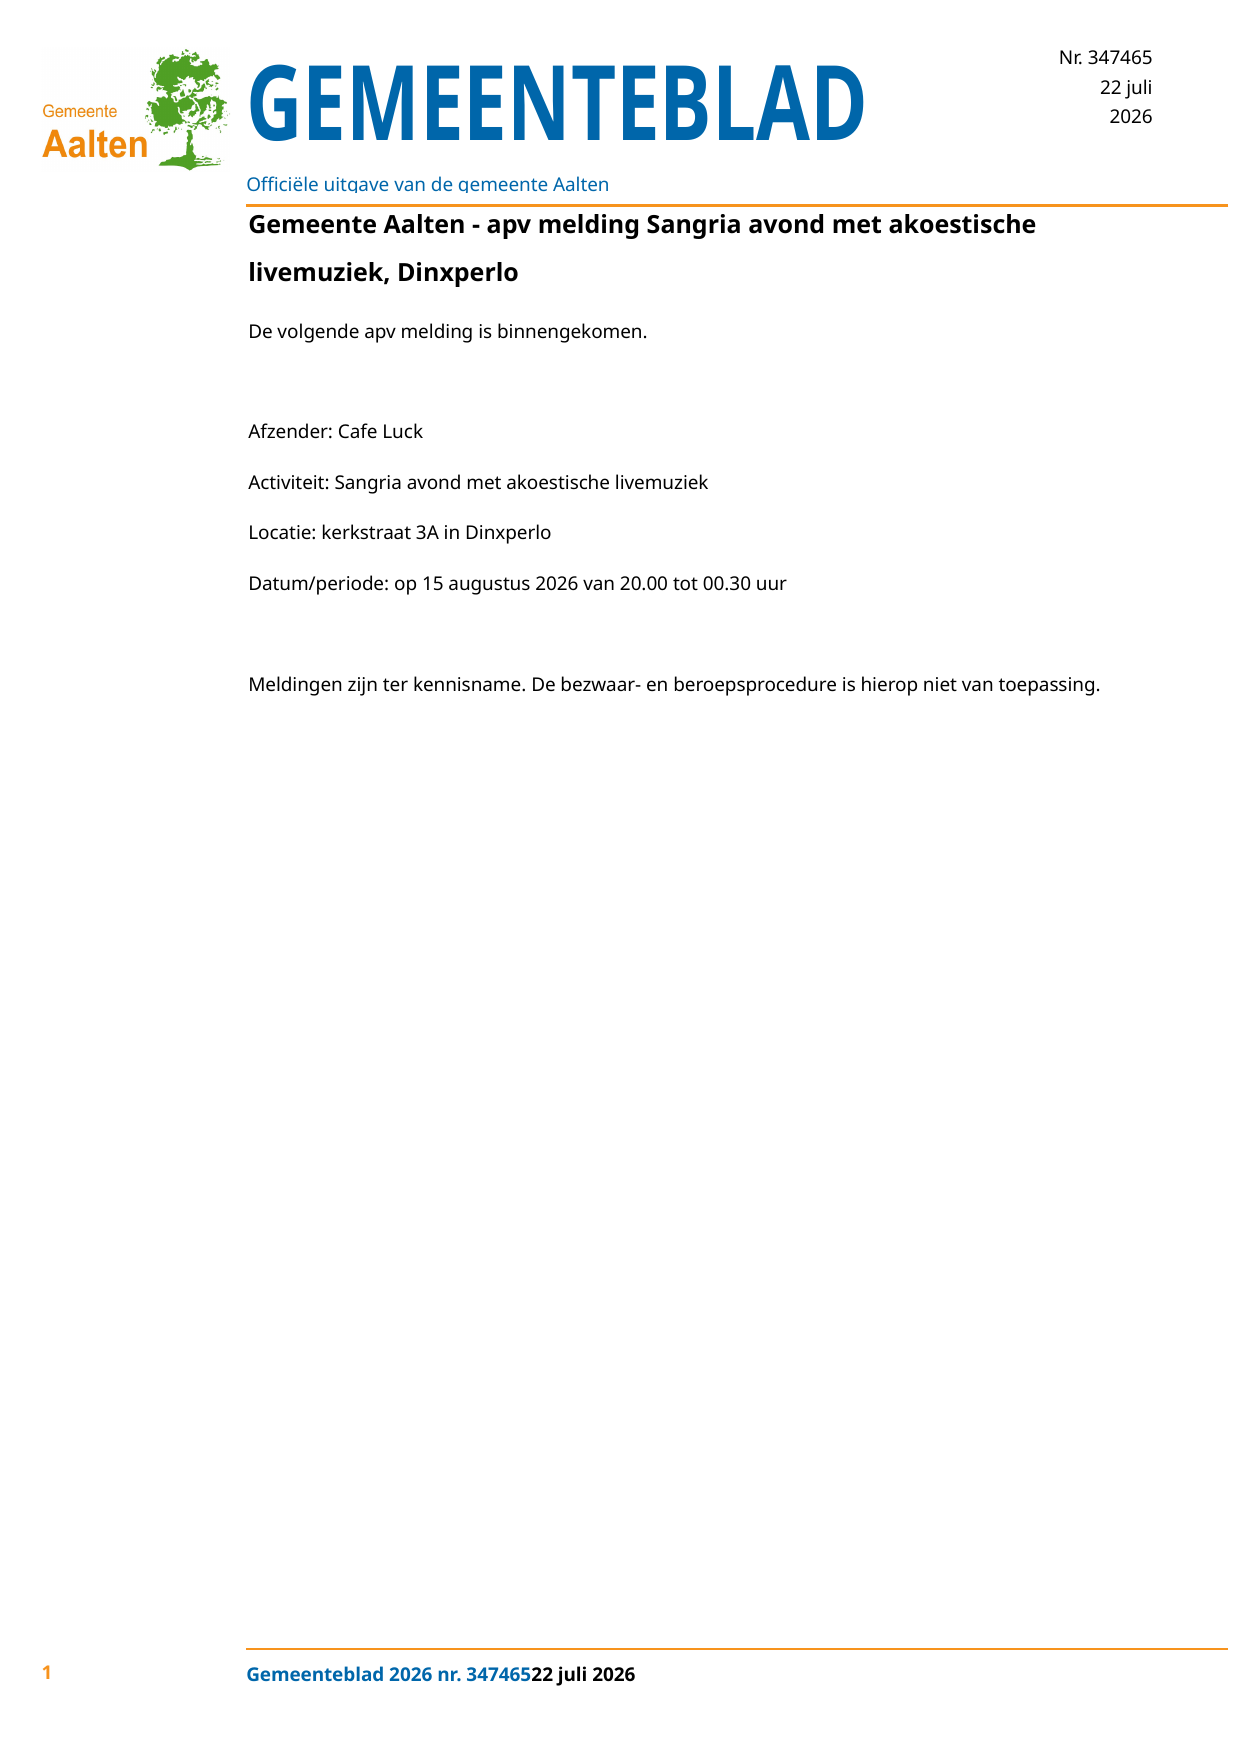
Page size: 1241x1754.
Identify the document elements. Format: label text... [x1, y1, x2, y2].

text Gemeente Aalten - apv melding Sangria avond met akoestische livemuziek, Dinxperlo [248, 207, 1152, 288]
text De volgende apv melding is binnengekomen. [248, 318, 1152, 344]
text Meldingen zijn ter kennisname. De bezwaar- en beroepsprocedure is hierop niet van toepassing. [248, 671, 1152, 697]
picture [41, 47, 231, 172]
text Activiteit: Sangria avond met akoestische livemuziek [248, 469, 1152, 495]
text Datum/periode: op 15 augustus 2026 van 20.00 tot 00.30 uur [248, 570, 1152, 596]
text Locatie: kerkstraat 3A in Dinxperlo [248, 519, 1152, 545]
text Afzender: Cafe Luck [248, 419, 1152, 444]
